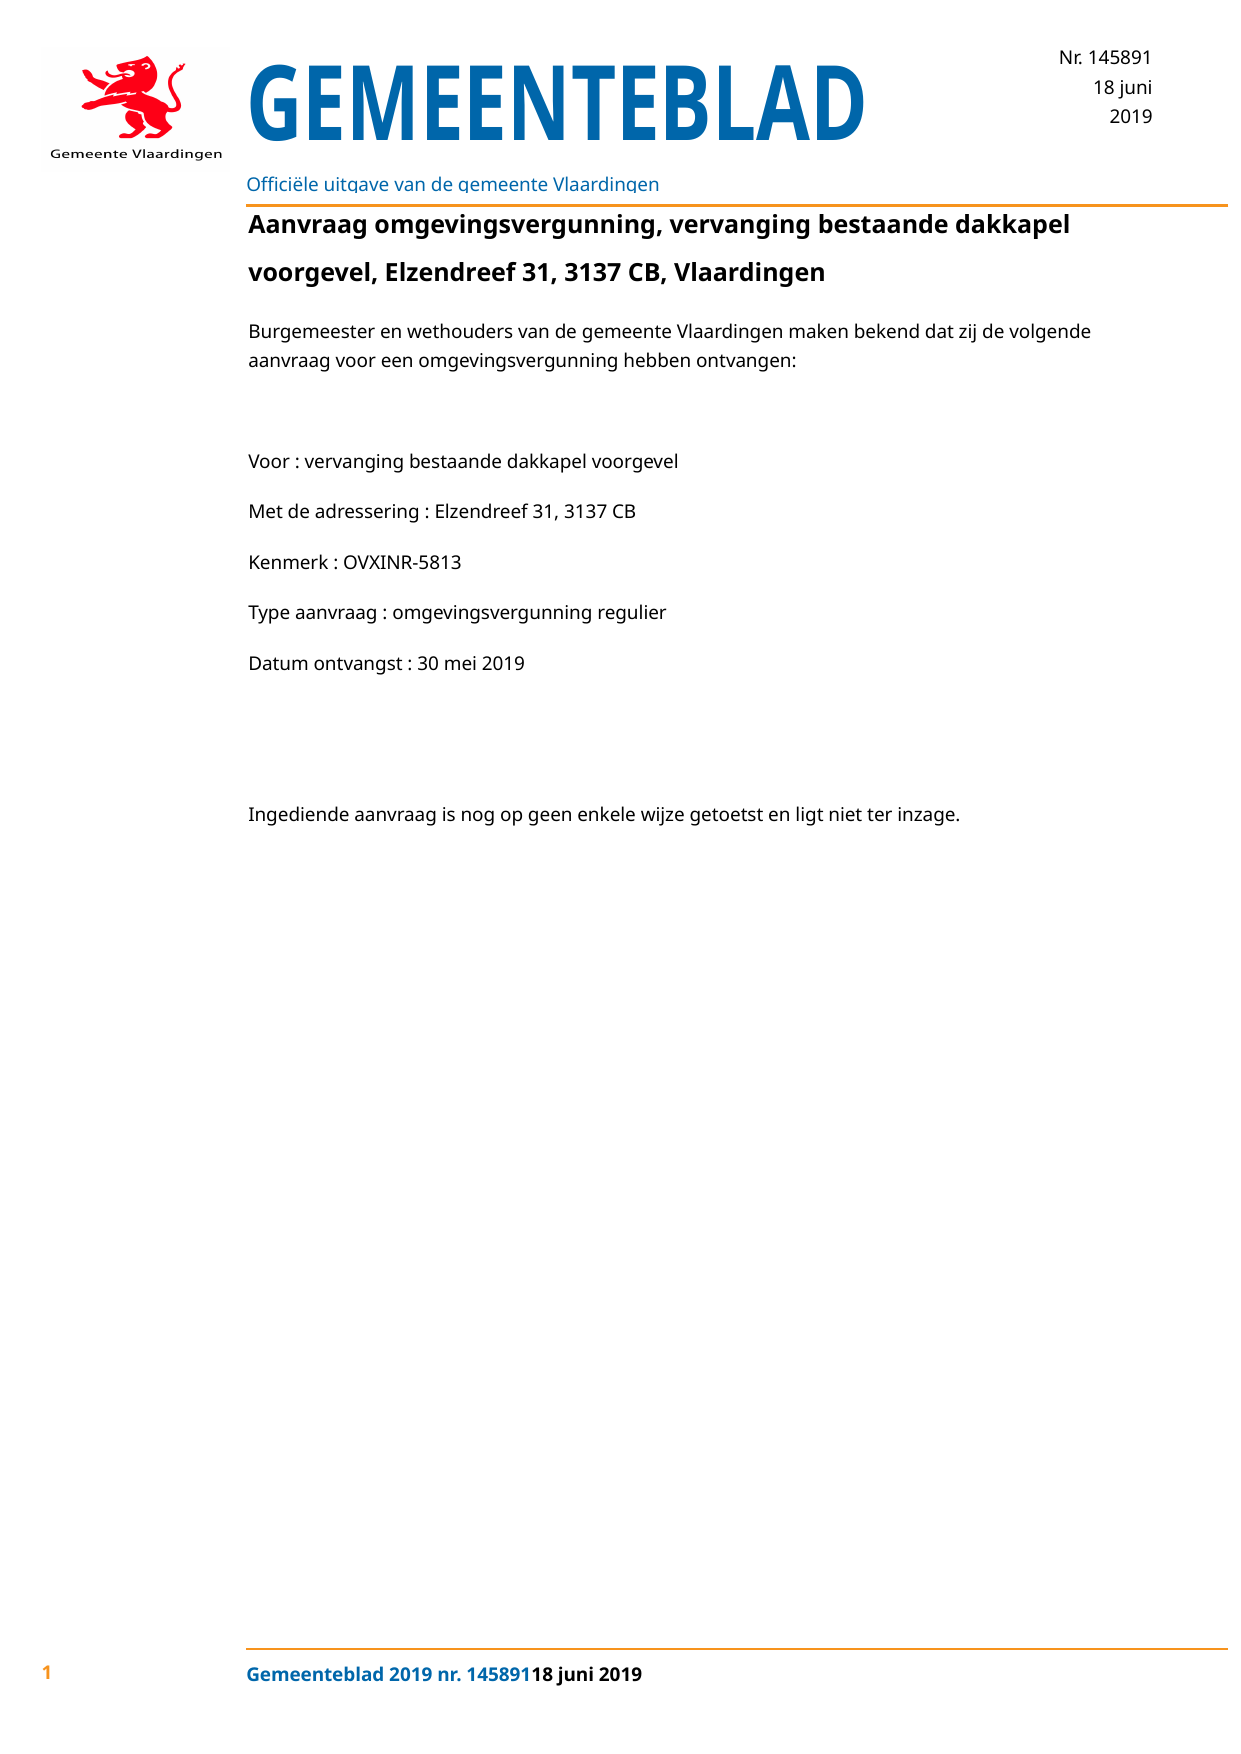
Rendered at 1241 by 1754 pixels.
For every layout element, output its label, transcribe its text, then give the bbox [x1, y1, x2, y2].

text Burgemeester en wethouders van de gemeente Vlaardingen maken bekend dat zij de volgende aanvraag voor een omgevingsvergunning hebben ontvangen: [248, 318, 1152, 373]
text Datum ontvangst : 30 mei 2019 [248, 650, 1152, 676]
text Ingediende aanvraag is nog op geen enkele wijze getoetst en ligt niet ter inzage. [248, 801, 1152, 827]
text Kenmerk : OVXINR-5813 [248, 549, 1152, 575]
picture [41, 47, 231, 172]
text Aanvraag omgevingsvergunning, vervanging bestaande dakkapel voorgevel, Elzendreef 31, 3137 CB, Vlaardingen [248, 207, 1152, 288]
text Type aanvraag : omgevingsvergunning regulier [248, 599, 1152, 625]
text Voor : vervanging bestaande dakkapel voorgevel [248, 448, 1152, 474]
text Met de adressering : Elzendreef 31, 3137 CB [248, 499, 1152, 524]
